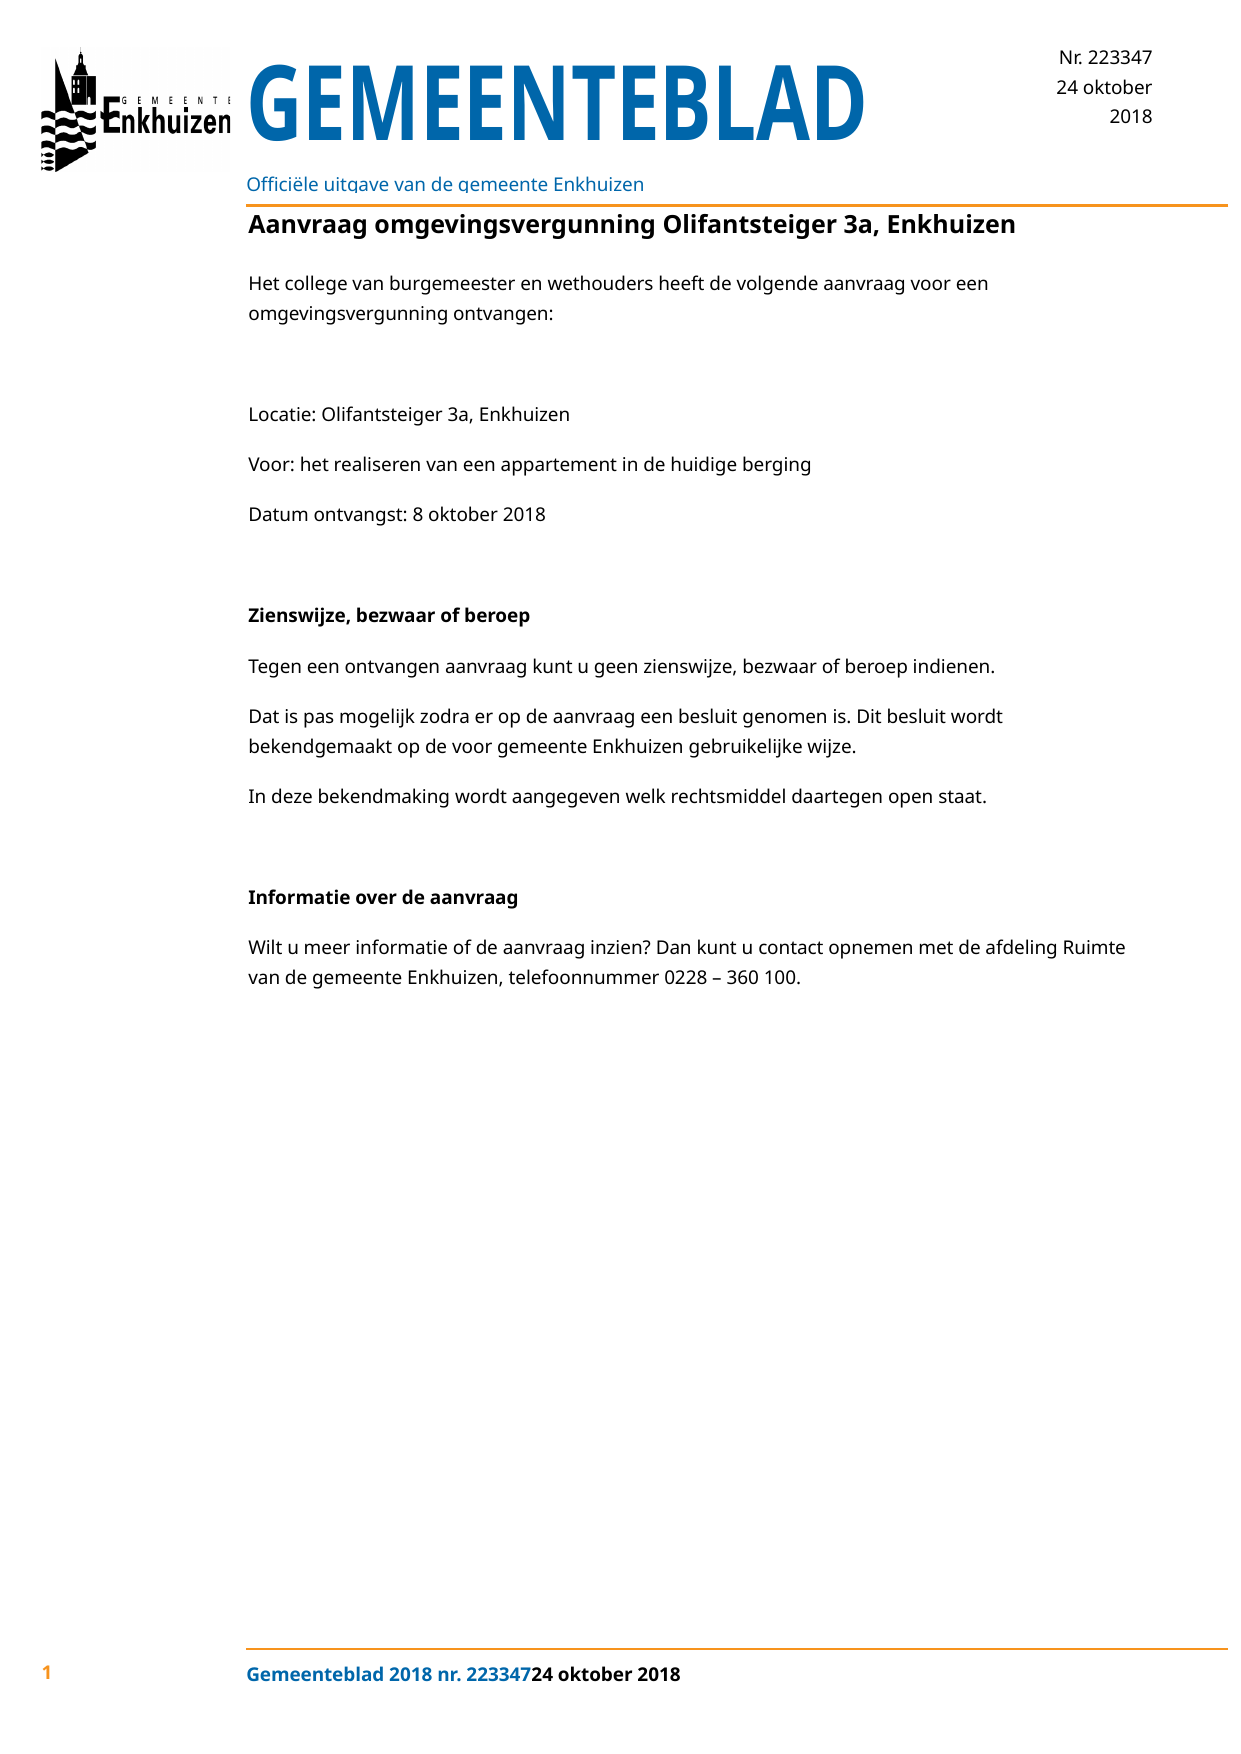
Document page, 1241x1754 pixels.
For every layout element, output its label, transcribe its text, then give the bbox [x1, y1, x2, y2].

text Datum ontvangst: 8 oktober 2018 [248, 502, 1152, 527]
text Voor: het realiseren van een appartement in de huidige berging [248, 451, 1152, 477]
text Zienswijze, bezwaar of beroep [248, 602, 1152, 628]
text Aanvraag omgevingsvergunning Olifantsteiger 3a, Enkhuizen [248, 207, 1152, 241]
text Locatie: Olifantsteiger 3a, Enkhuizen [248, 401, 1152, 426]
text Informatie over de aanvraag [248, 884, 1152, 910]
text Het college van burgemeester en wethouders heeft de volgende aanvraag voor een omgevingsvergunning ontvangen: [248, 270, 1152, 326]
text Wilt u meer informatie of de aanvraag inzien? Dan kunt u contact opnemen met de afdeling Ruimte van de gemeente Enkhuizen, telefoonnummer 0228 – 360 100. [248, 934, 1152, 990]
text In deze bekendmaking wordt aangegeven welk rechtsmiddel daartegen open staat. [248, 783, 1152, 809]
text Dat is pas mogelijk zodra er op de aanvraag een besluit genomen is. Dit besluit wordt bekendgemaakt op de voor gemeente Enkhuizen gebruikelijke wijze. [248, 703, 1152, 758]
text Tegen een ontvangen aanvraag kunt u geen zienswijze, bezwaar of beroep indienen. [248, 653, 1152, 678]
picture [41, 47, 231, 172]
